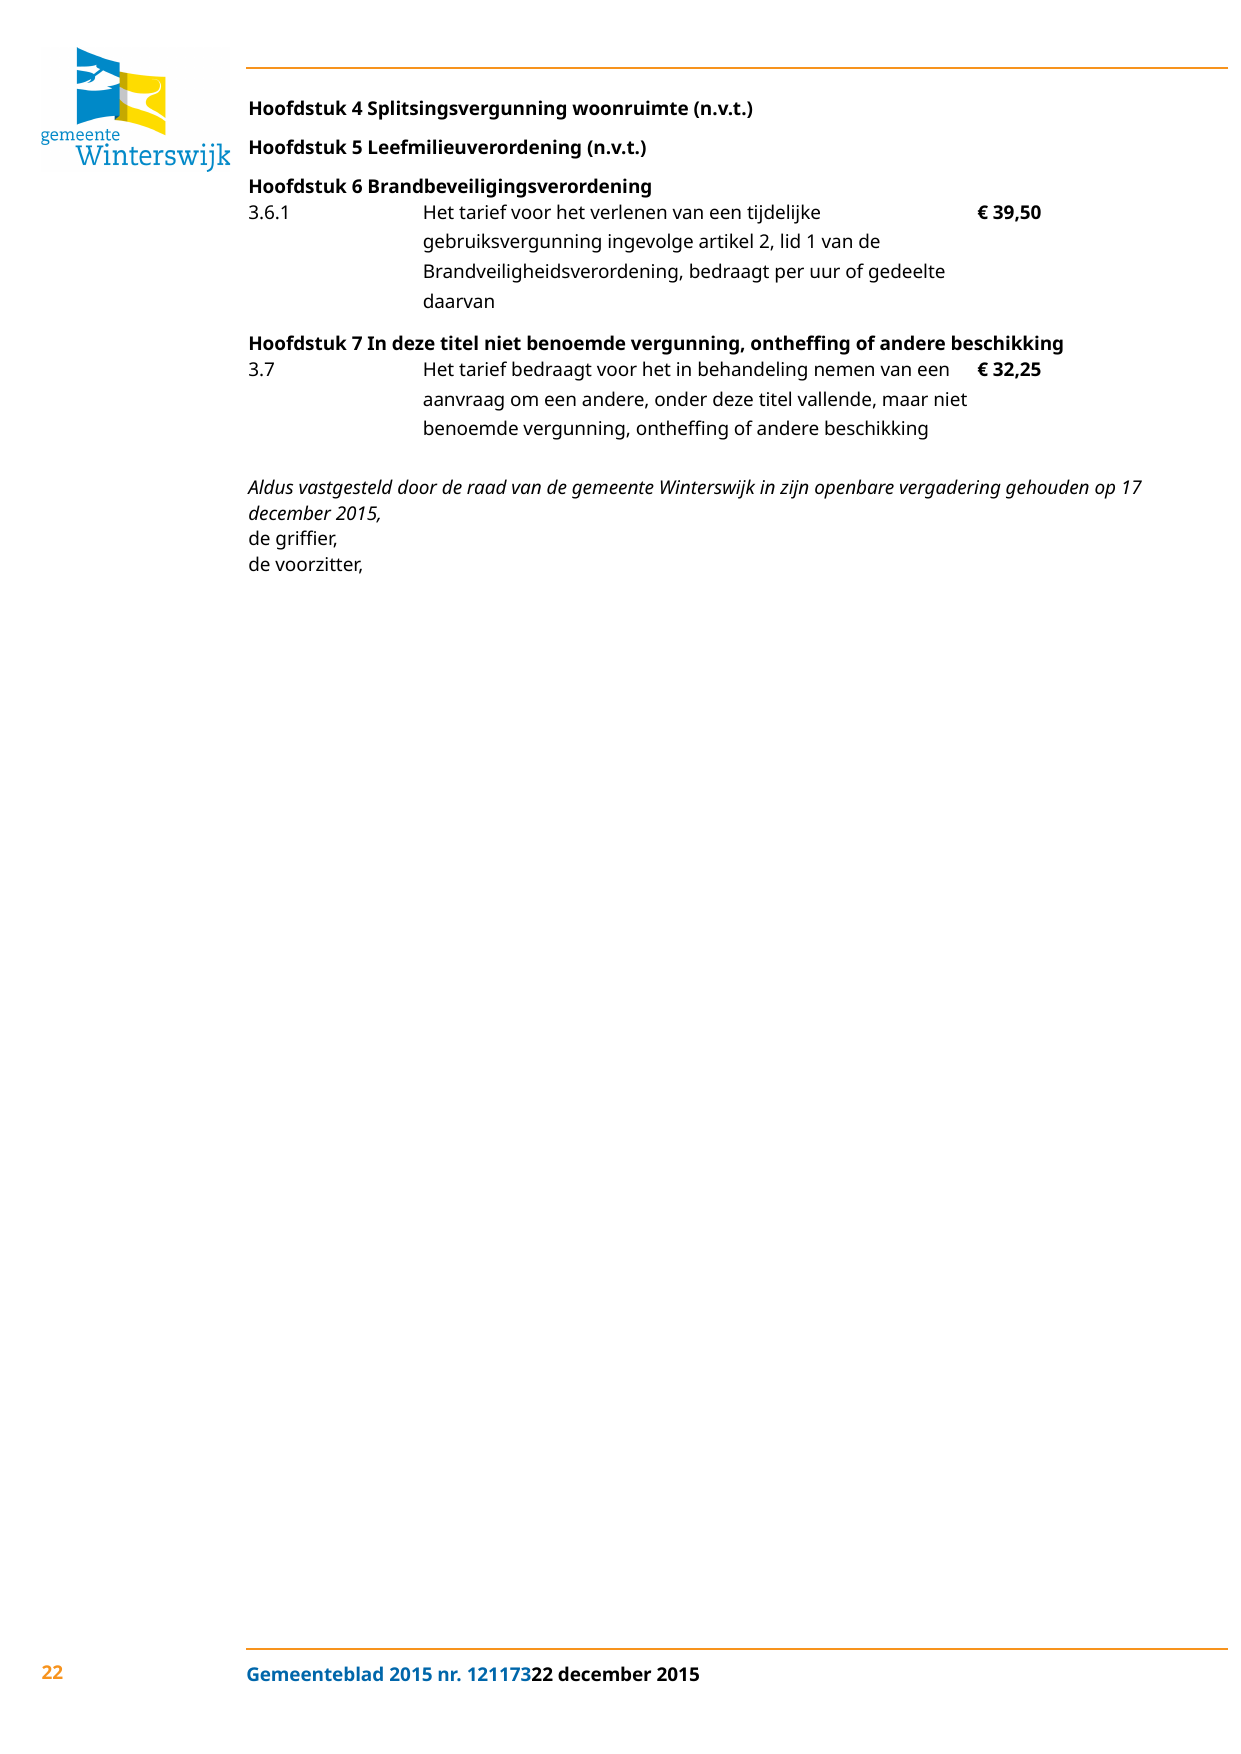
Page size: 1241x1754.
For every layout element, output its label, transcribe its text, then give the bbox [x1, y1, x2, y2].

text de griffier, [248, 525, 1152, 551]
picture [41, 47, 231, 172]
table_header 3.6.1 [248, 199, 423, 314]
text Hoofdstuk 5 Leefmilieuverordening (n.v.t.) [248, 134, 1152, 160]
text Hoofdstuk 6 Brandbeveiligingsverordening [248, 173, 1152, 199]
picture [225, 153, 231, 162]
text Hoofdstuk 7 In deze titel niet benoemde vergunning, ontheffing of andere beschikking [248, 330, 1152, 356]
table_header Het tarief bedraagt voor het in behandeling nemen van een aanvraag om een andere, onder deze titel vallende, maar niet benoemde vergunning, ontheffing of andere beschikking [423, 356, 977, 441]
table_header € 32,25 [977, 356, 1152, 441]
text Aldus vastgesteld door de raad van de gemeente Winterswijk in zijn openbare vergadering gehouden op 17 december 2015, [248, 474, 1152, 525]
text de voorzitter, [248, 551, 1152, 577]
table_header 3.7 [248, 356, 423, 441]
table_header € 39,50 [977, 199, 1152, 314]
text Hoofdstuk 4 Splitsingsvergunning woonruimte (n.v.t.) [248, 95, 1152, 121]
table_header Het tarief voor het verlenen van een tijdelijke gebruiksvergunning ingevolge artikel 2, lid 1 van de Brandveiligheidsverordening, bedraagt per uur of gedeelte daarvan [423, 199, 977, 314]
